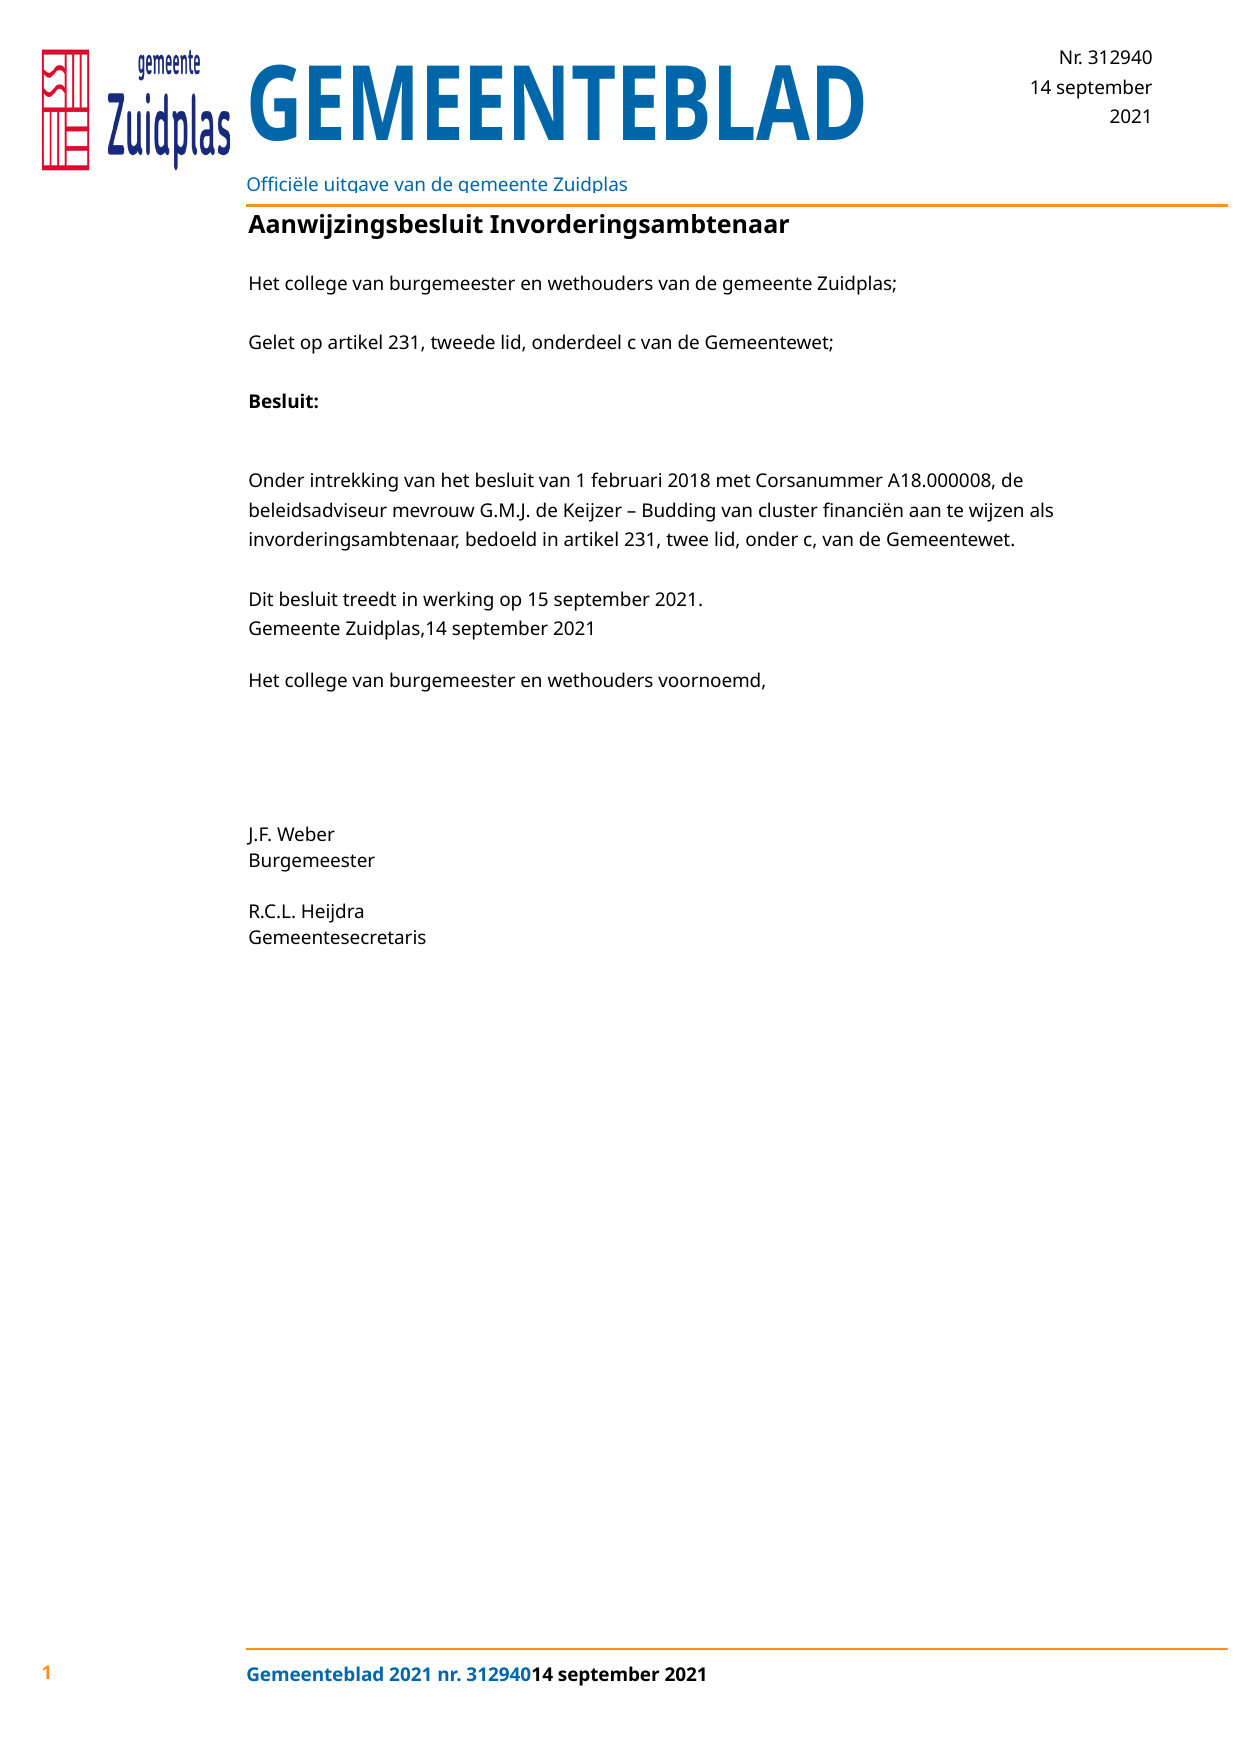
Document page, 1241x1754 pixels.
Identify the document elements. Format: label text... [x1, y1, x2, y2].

text Besluit: [248, 389, 1152, 414]
text R.C.L. Heijdra [248, 898, 1152, 924]
text Het college van burgemeester en wethouders voornoemd, [248, 667, 1152, 693]
text Gelet op artikel 231, tweede lid, onderdeel c van de Gemeentewet; [248, 329, 1152, 355]
text Het college van burgemeester en wethouders van de gemeente Zuidplas; [248, 270, 1152, 296]
picture [41, 47, 231, 172]
text Gemeente Zuidplas,14 september 2021 [248, 615, 1152, 641]
text Burgemeester [248, 847, 1152, 873]
text J.F. Weber [248, 821, 1152, 847]
text Aanwijzingsbesluit Invorderingsambtenaar [248, 207, 1152, 241]
text Onder intrekking van het besluit van 1 februari 2018 met Corsanummer A18.000008, de beleidsadviseur mevrouw G.M.J. de Keijzer – Budding van cluster financiën aan te wijzen als invorderingsambtenaar, bedoeld in artikel 231, twee lid, onder c, van de Gemeentewet. [248, 467, 1152, 552]
text Dit besluit treedt in werking op 15 september 2021. [248, 586, 1152, 612]
text Gemeentesecretaris [248, 924, 1152, 950]
